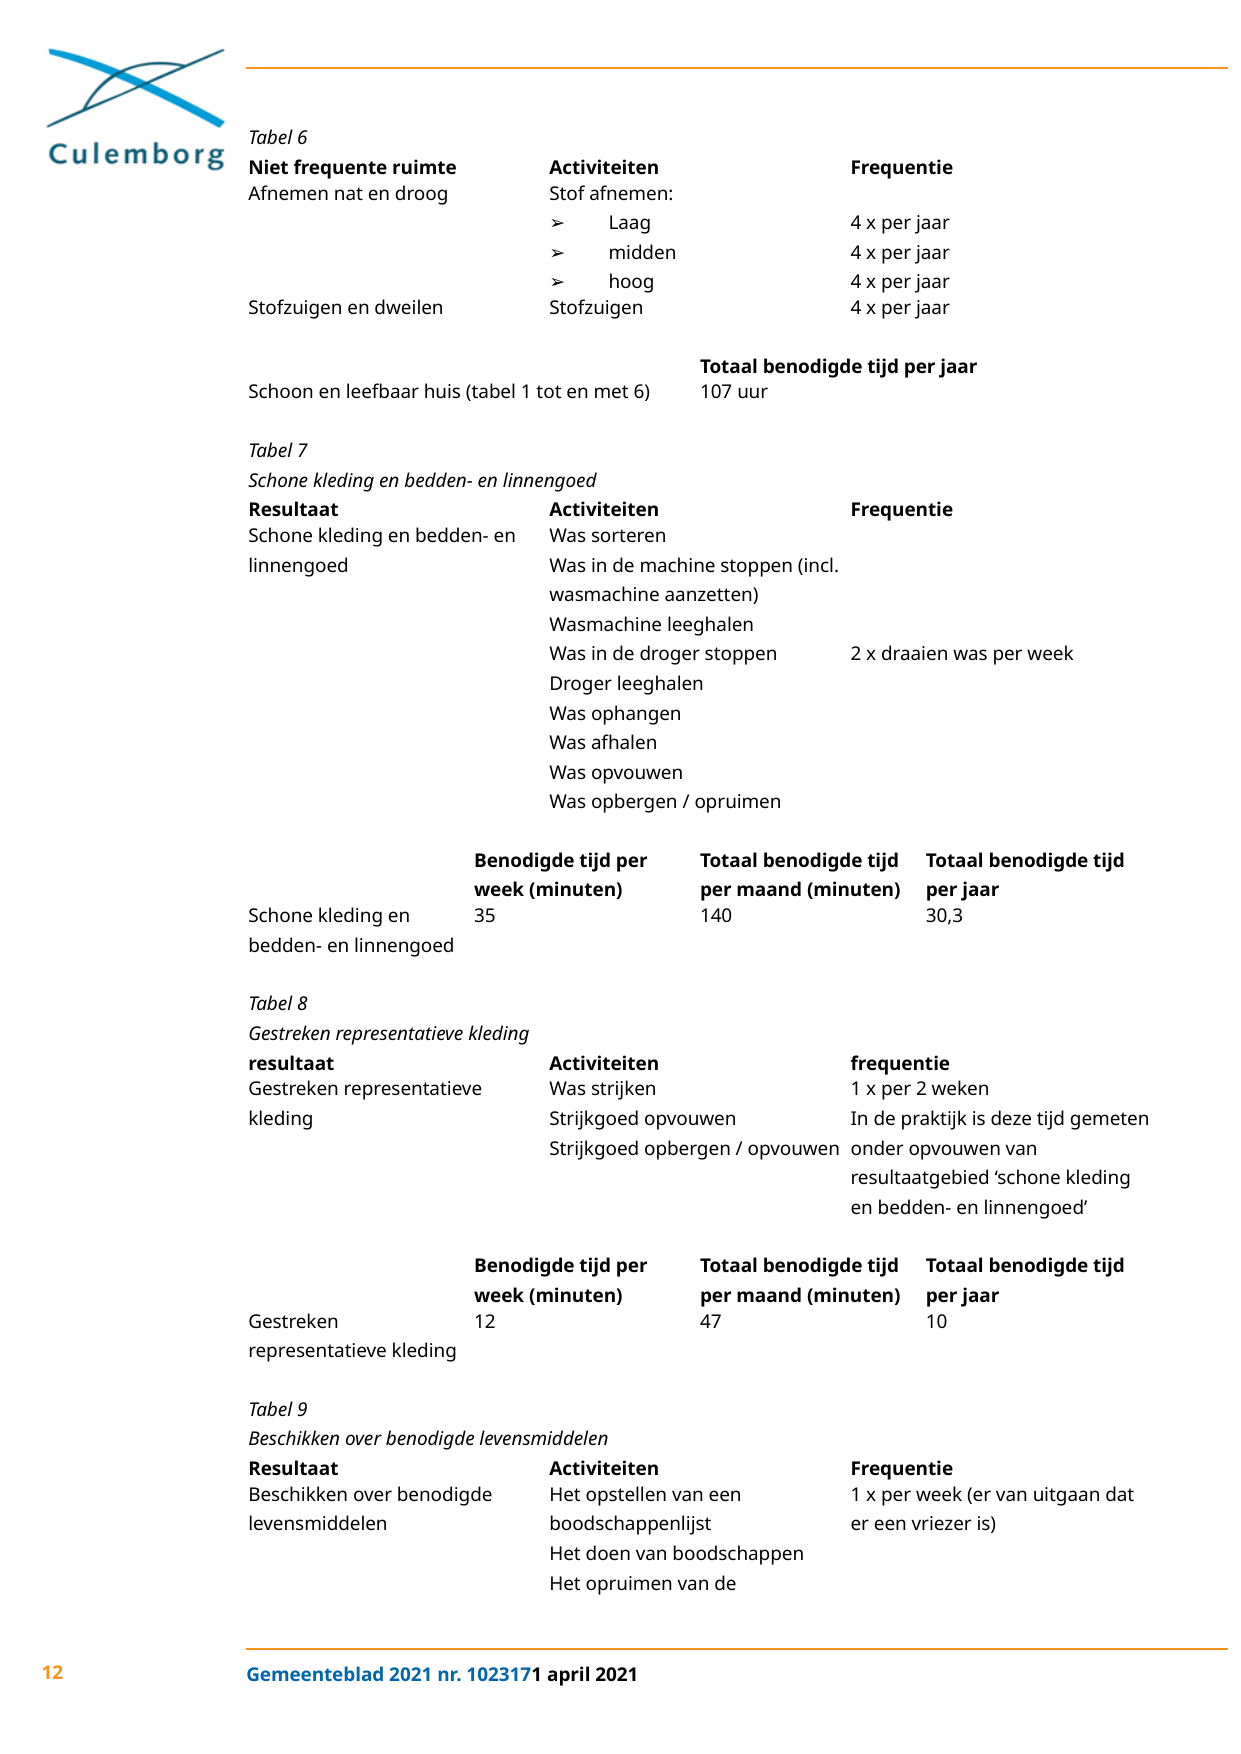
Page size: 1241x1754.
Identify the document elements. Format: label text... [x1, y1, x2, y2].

table_cell 2 x draaien was per week [850, 522, 1152, 814]
table_header Frequentie [850, 154, 1152, 180]
table_cell Beschikken over benodigde levensmiddelen [248, 1481, 549, 1595]
table_cell 10 [926, 1308, 1152, 1363]
table_cell Stofzuigen [549, 294, 850, 320]
table_header Benodigde tijd per week (minuten) [474, 1253, 700, 1308]
table_cell Afnemen nat en droog [248, 180, 549, 294]
text Tabel 6 [248, 124, 1152, 150]
table_cell Stof afnemen: Laag midden hoog [549, 180, 850, 294]
table_header Resultaat [248, 1455, 549, 1481]
table_header Frequentie [850, 496, 1152, 522]
text Tabel 8 [248, 991, 1152, 1016]
table_cell 12 [474, 1308, 700, 1363]
table_header Benodigde tijd per week (minuten) [474, 847, 700, 902]
table_cell Gestreken representatieve kleding [248, 1076, 549, 1219]
text Schone kleding en bedden- en linnengoed [248, 467, 1152, 492]
table_cell Was sorteren Was in de machine stoppen (incl. wasmachine aanzetten) Wasmachine leeghalen Was in de droger stoppen Droger leeghalen Was ophangen Was afhalen Was opvouwen Was opbergen / opruimen [549, 522, 850, 814]
table_cell 140 [700, 903, 926, 958]
table_cell Stofzuigen en dweilen [248, 294, 549, 320]
table_header Niet frequente ruimte [248, 154, 549, 180]
picture [41, 47, 231, 172]
table_header frequentie [850, 1050, 1152, 1076]
table_cell 1 x per week (er van uitgaan dat er een vriezer is) [850, 1481, 1152, 1595]
table_cell Het opstellen van een boodschappenlijst Het doen van boodschappen Het opruimen van de [549, 1481, 850, 1595]
table_header Activiteiten [549, 154, 850, 180]
table_header Totaal benodigde tijd per jaar [926, 847, 1152, 902]
text Beschikken over benodigde levensmiddelen [248, 1426, 1152, 1451]
table_header Frequentie [850, 1455, 1152, 1481]
table_header Activiteiten [549, 1455, 850, 1481]
table_cell 4 x per jaar 4 x per jaar 4 x per jaar [850, 180, 1152, 294]
table_cell 35 [474, 903, 700, 958]
table_header [248, 1253, 474, 1308]
table_cell 107 uur [700, 379, 1152, 404]
table_header Totaal benodigde tijd per jaar [926, 1253, 1152, 1308]
table_header Totaal benodigde tijd per jaar [700, 353, 1152, 379]
table_cell Schone kleding en bedden- en linnengoed [248, 522, 549, 814]
table_cell 1 x per 2 weken In de praktijk is deze tijd gemeten onder opvouwen van resultaatgebied ‘schone kleding en bedden- en linnengoed’ [850, 1076, 1152, 1219]
text Tabel 9 [248, 1396, 1152, 1422]
table_cell 30,3 [926, 903, 1152, 958]
table_header [248, 847, 474, 902]
table_header [248, 353, 700, 379]
table_cell 4 x per jaar [850, 294, 1152, 320]
table_cell Schoon en leefbaar huis (tabel 1 tot en met 6) [248, 379, 700, 404]
text Gestreken representatieve kleding [248, 1020, 1152, 1046]
table_header Totaal benodigde tijd per maand (minuten) [700, 847, 926, 902]
table_header resultaat [248, 1050, 549, 1076]
table_header Activiteiten [549, 1050, 850, 1076]
text Tabel 7 [248, 437, 1152, 463]
table_cell 47 [700, 1308, 926, 1363]
table_header Activiteiten [549, 496, 850, 522]
table_cell Schone kleding en bedden- en linnengoed [248, 903, 474, 958]
table_cell Was strijken Strijkgoed opvouwen Strijkgoed opbergen / opvouwen [549, 1076, 850, 1219]
table_cell Gestreken representatieve kleding [248, 1308, 474, 1363]
table_header Resultaat [248, 496, 549, 522]
table_header Totaal benodigde tijd per maand (minuten) [700, 1253, 926, 1308]
